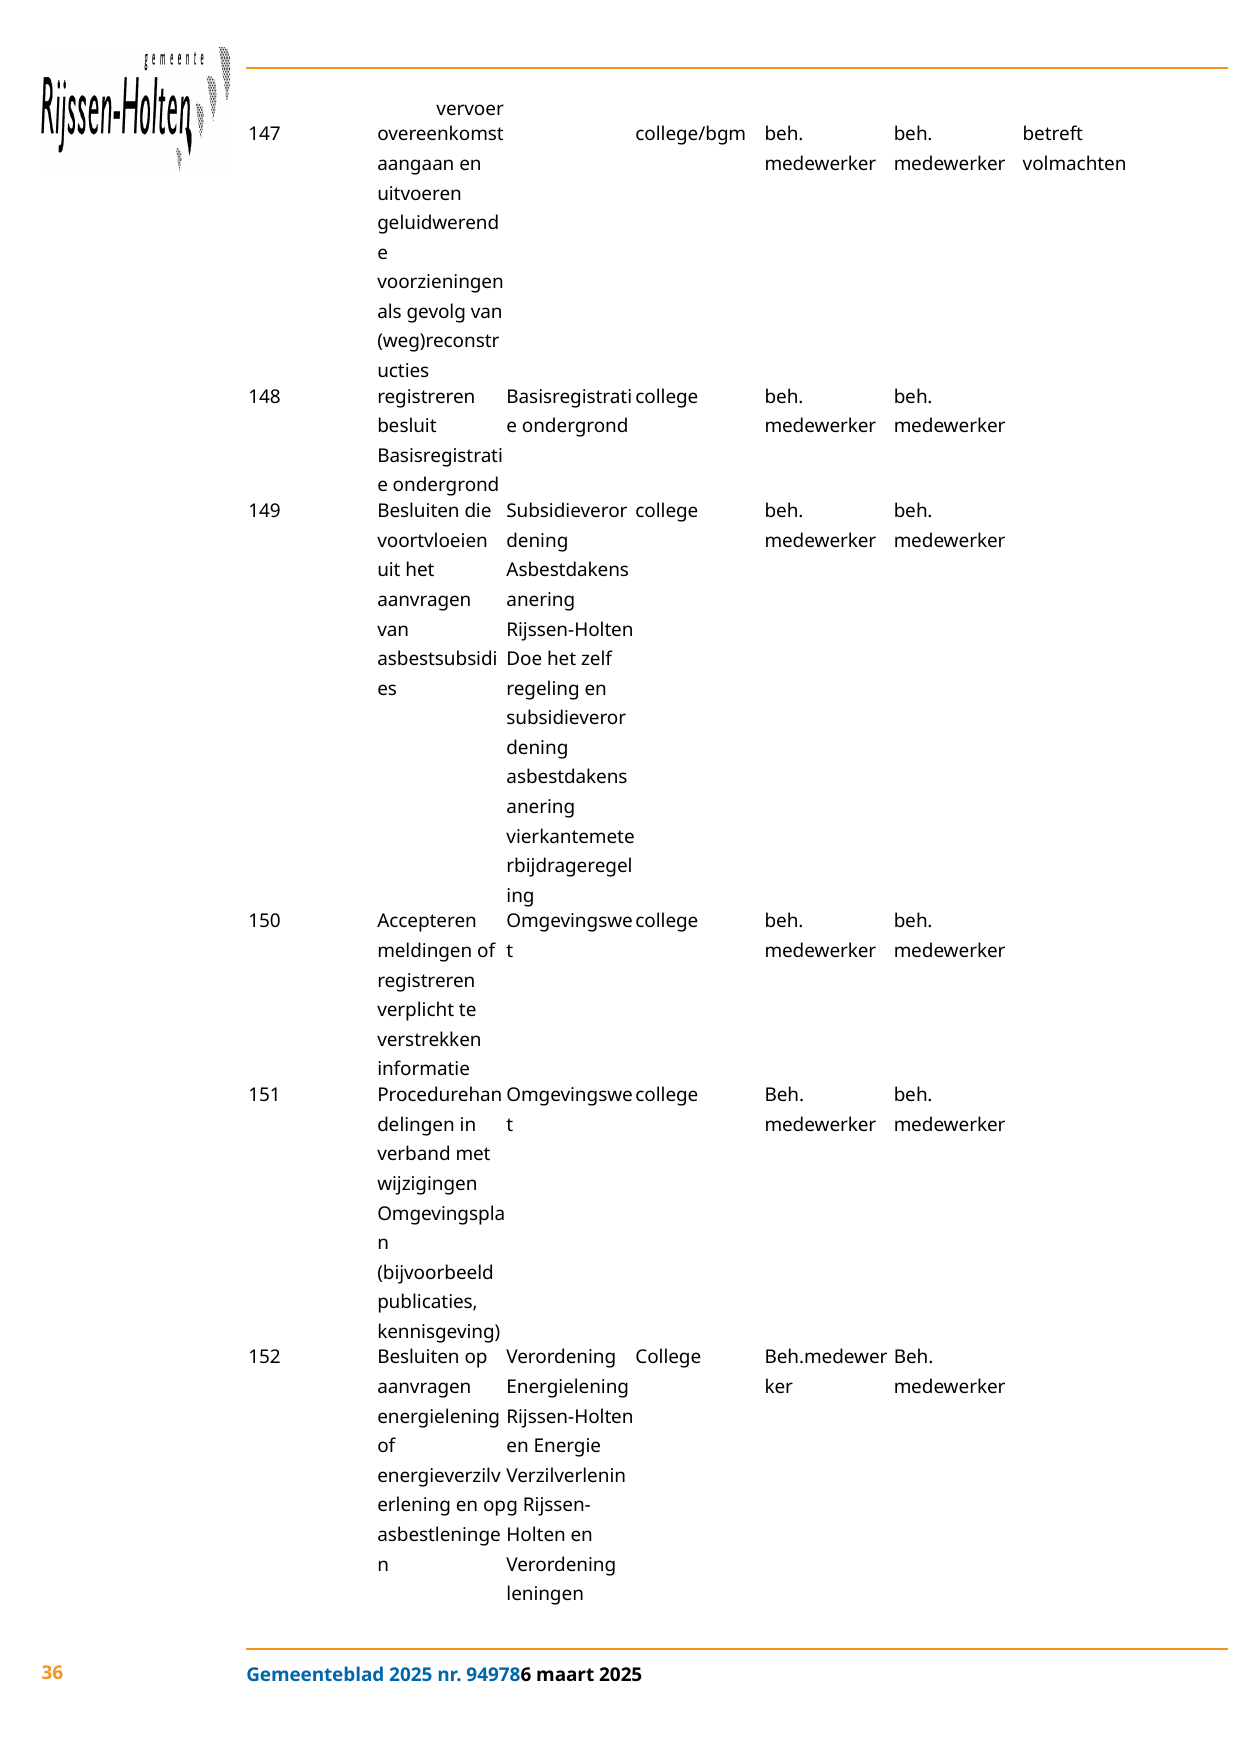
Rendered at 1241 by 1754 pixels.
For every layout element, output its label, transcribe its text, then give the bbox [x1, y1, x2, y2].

table_cell beh. medewerker [764, 383, 893, 497]
table_cell beh. medewerker [894, 121, 1022, 383]
table_cell [764, 95, 893, 121]
picture [41, 47, 231, 172]
table_cell college/bgm [635, 121, 764, 383]
table_cell betreft volmachten [1023, 121, 1152, 383]
table_cell beh. medewerker [894, 908, 1022, 1081]
table_cell Besluiten die voortvloeien uit het aanvragen van asbestsubsidies [377, 498, 506, 908]
table_cell Besluiten op aanvragen energielening of energieverzilverlening en op asbestleningen [377, 1344, 506, 1606]
table_cell 150 [248, 908, 377, 1081]
table_cell beh. medewerker [764, 498, 893, 908]
table_cell Omgevingswet [506, 908, 635, 1081]
table_cell registreren besluit Basisregistratie ondergrond [377, 383, 506, 497]
table_cell [1023, 1344, 1152, 1606]
table_cell college [635, 1081, 764, 1344]
table_cell [1023, 498, 1152, 908]
table_cell overeenkomst aangaan en uitvoeren geluidwerende voorzieningen als gevolg van (weg)reconstructies [377, 121, 506, 383]
table_cell [1023, 908, 1152, 1081]
table_cell [1023, 383, 1152, 497]
table_cell college [635, 383, 764, 497]
table_cell [1023, 95, 1152, 121]
table_cell 147 [248, 121, 377, 383]
table_cell Verordening Energielening Rijssen-Holten en Energie Verzilverlening Rijssen-Holten en Verordening leningen [506, 1344, 635, 1606]
table_cell [506, 95, 635, 121]
table_cell vervoer [377, 95, 506, 121]
table_cell Procedurehandelingen in verband met wijzigingen Omgevingsplan (bijvoorbeeld publicaties, kennisgeving) [377, 1081, 506, 1344]
table_cell college [635, 498, 764, 908]
table_cell 149 [248, 498, 377, 908]
table_cell 151 [248, 1081, 377, 1344]
table_cell 152 [248, 1344, 377, 1606]
table_cell Accepteren meldingen of registreren verplicht te verstrekken informatie [377, 908, 506, 1081]
table_cell 148 [248, 383, 377, 497]
table_cell [248, 95, 377, 121]
table_cell [1023, 1081, 1152, 1344]
table_cell Beh. medewerker [764, 1081, 893, 1344]
table_cell beh. medewerker [894, 498, 1022, 908]
table_cell Basisregistratie ondergrond [506, 383, 635, 497]
table_cell beh. medewerker [764, 121, 893, 383]
table_cell Omgevingswet [506, 1081, 635, 1344]
table_cell Beh.medewerker [764, 1344, 893, 1606]
table_cell beh. medewerker [764, 908, 893, 1081]
table_cell [506, 121, 635, 383]
table_cell Beh. medewerker [894, 1344, 1022, 1606]
table_cell college [635, 908, 764, 1081]
table_cell [635, 95, 764, 121]
table_cell Subsidieverordening Asbestdakensanering Rijssen-Holten Doe het zelf regeling en subsidieverordening asbestdakensanering vierkantemeterbijdrageregeling [506, 498, 635, 908]
table_cell beh. medewerker [894, 1081, 1022, 1344]
table_cell College [635, 1344, 764, 1606]
table_cell [894, 95, 1022, 121]
table_cell beh. medewerker [894, 383, 1022, 497]
